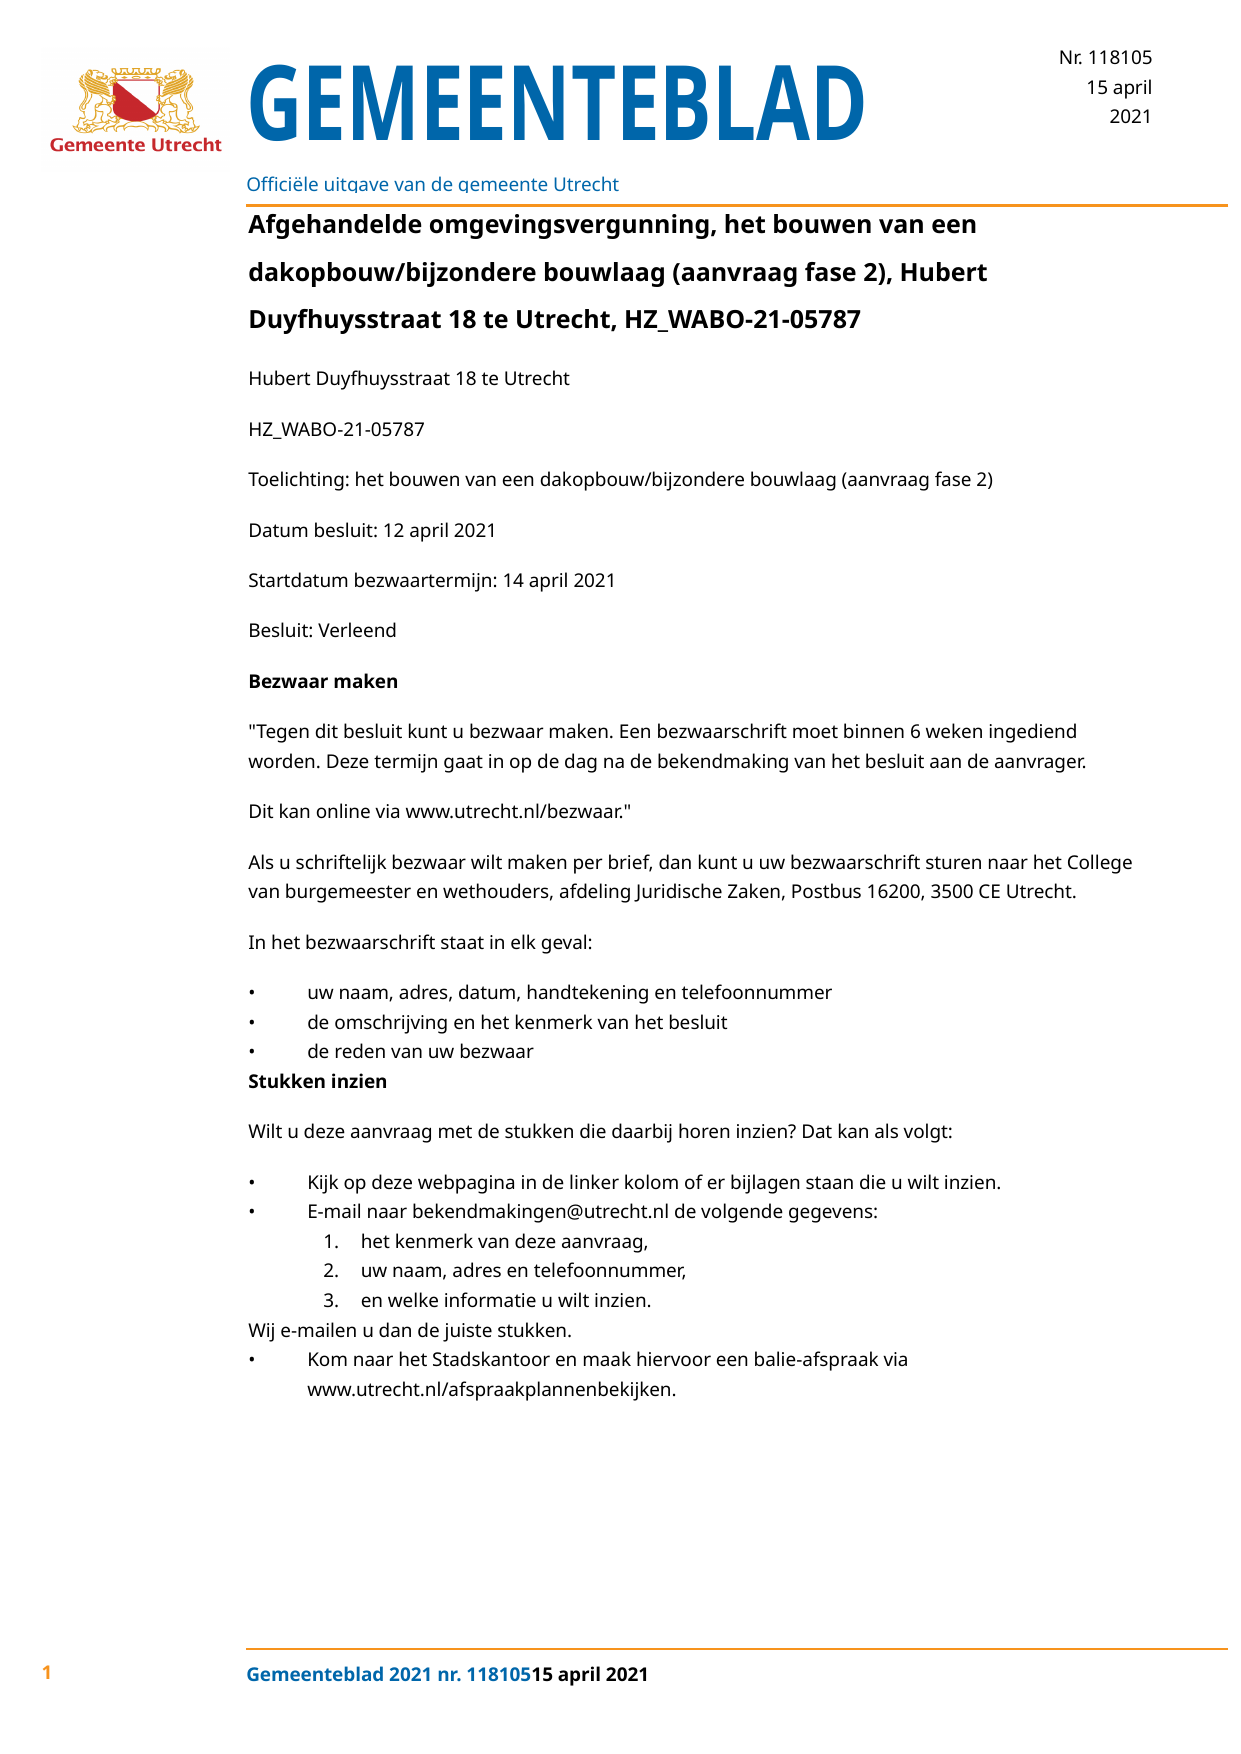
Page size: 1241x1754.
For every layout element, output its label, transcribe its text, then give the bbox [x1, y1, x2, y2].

list de omschrijving en het kenmerk van het besluit [248, 1009, 1152, 1034]
list de reden van uw bezwaar [248, 1038, 1152, 1064]
list E-mail naar bekendmakingen@utrecht.nl de volgende gegevens: [248, 1198, 1152, 1224]
text Dit kan online via www.utrecht.nl/bezwaar." [248, 798, 1152, 824]
text Stukken inzien [248, 1068, 1152, 1094]
list en welke informatie u wilt inzien. [323, 1287, 1152, 1313]
text Hubert Duyfhuysstraat 18 te Utrecht [248, 366, 1152, 391]
text Wij e-mailen u dan de juiste stukken. [248, 1317, 1152, 1342]
list Kom naar het Stadskantoor en maak hiervoor een balie-afspraak via www.utrecht.nl/afspraakplannenbekijken. [248, 1346, 1152, 1402]
text Besluit: Verleend [248, 618, 1152, 643]
text In het bezwaarschrift staat in elk geval: [248, 929, 1152, 954]
text "Tegen dit besluit kunt u bezwaar maken. Een bezwaarschrift moet binnen 6 weken ingediend worden. Deze termijn gaat in op de dag na de bekendmaking van het besluit aan de aanvrager. [248, 718, 1152, 774]
list uw naam, adres, datum, handtekening en telefoonnummer [248, 979, 1152, 1005]
text Wilt u deze aanvraag met de stukken die daarbij horen inzien? Dat kan als volgt: [248, 1118, 1152, 1144]
text Als u schriftelijk bezwaar wilt maken per brief, dan kunt u uw bezwaarschrift sturen naar het College van burgemeester en wethouders, afdeling Juridische Zaken, Postbus 16200, 3500 CE Utrecht. [248, 849, 1152, 904]
picture [41, 47, 231, 172]
text Afgehandelde omgevingsvergunning, het bouwen van een dakopbouw/bijzondere bouwlaag (aanvraag fase 2), Hubert Duyfhuysstraat 18 te Utrecht, HZ_WABO-21-05787 [248, 207, 1152, 336]
text Toelichting: het bouwen van een dakopbouw/bijzondere bouwlaag (aanvraag fase 2) [248, 466, 1152, 492]
list uw naam, adres en telefoonnummer, [323, 1258, 1152, 1283]
text Datum besluit: 12 april 2021 [248, 517, 1152, 542]
list Kijk op deze webpagina in de linker kolom of er bijlagen staan die u wilt inzien. [248, 1169, 1152, 1194]
text Bezwaar maken [248, 668, 1152, 694]
text HZ_WABO-21-05787 [248, 416, 1152, 442]
list het kenmerk van deze aanvraag, [323, 1228, 1152, 1254]
text Startdatum bezwaartermijn: 14 april 2021 [248, 567, 1152, 593]
